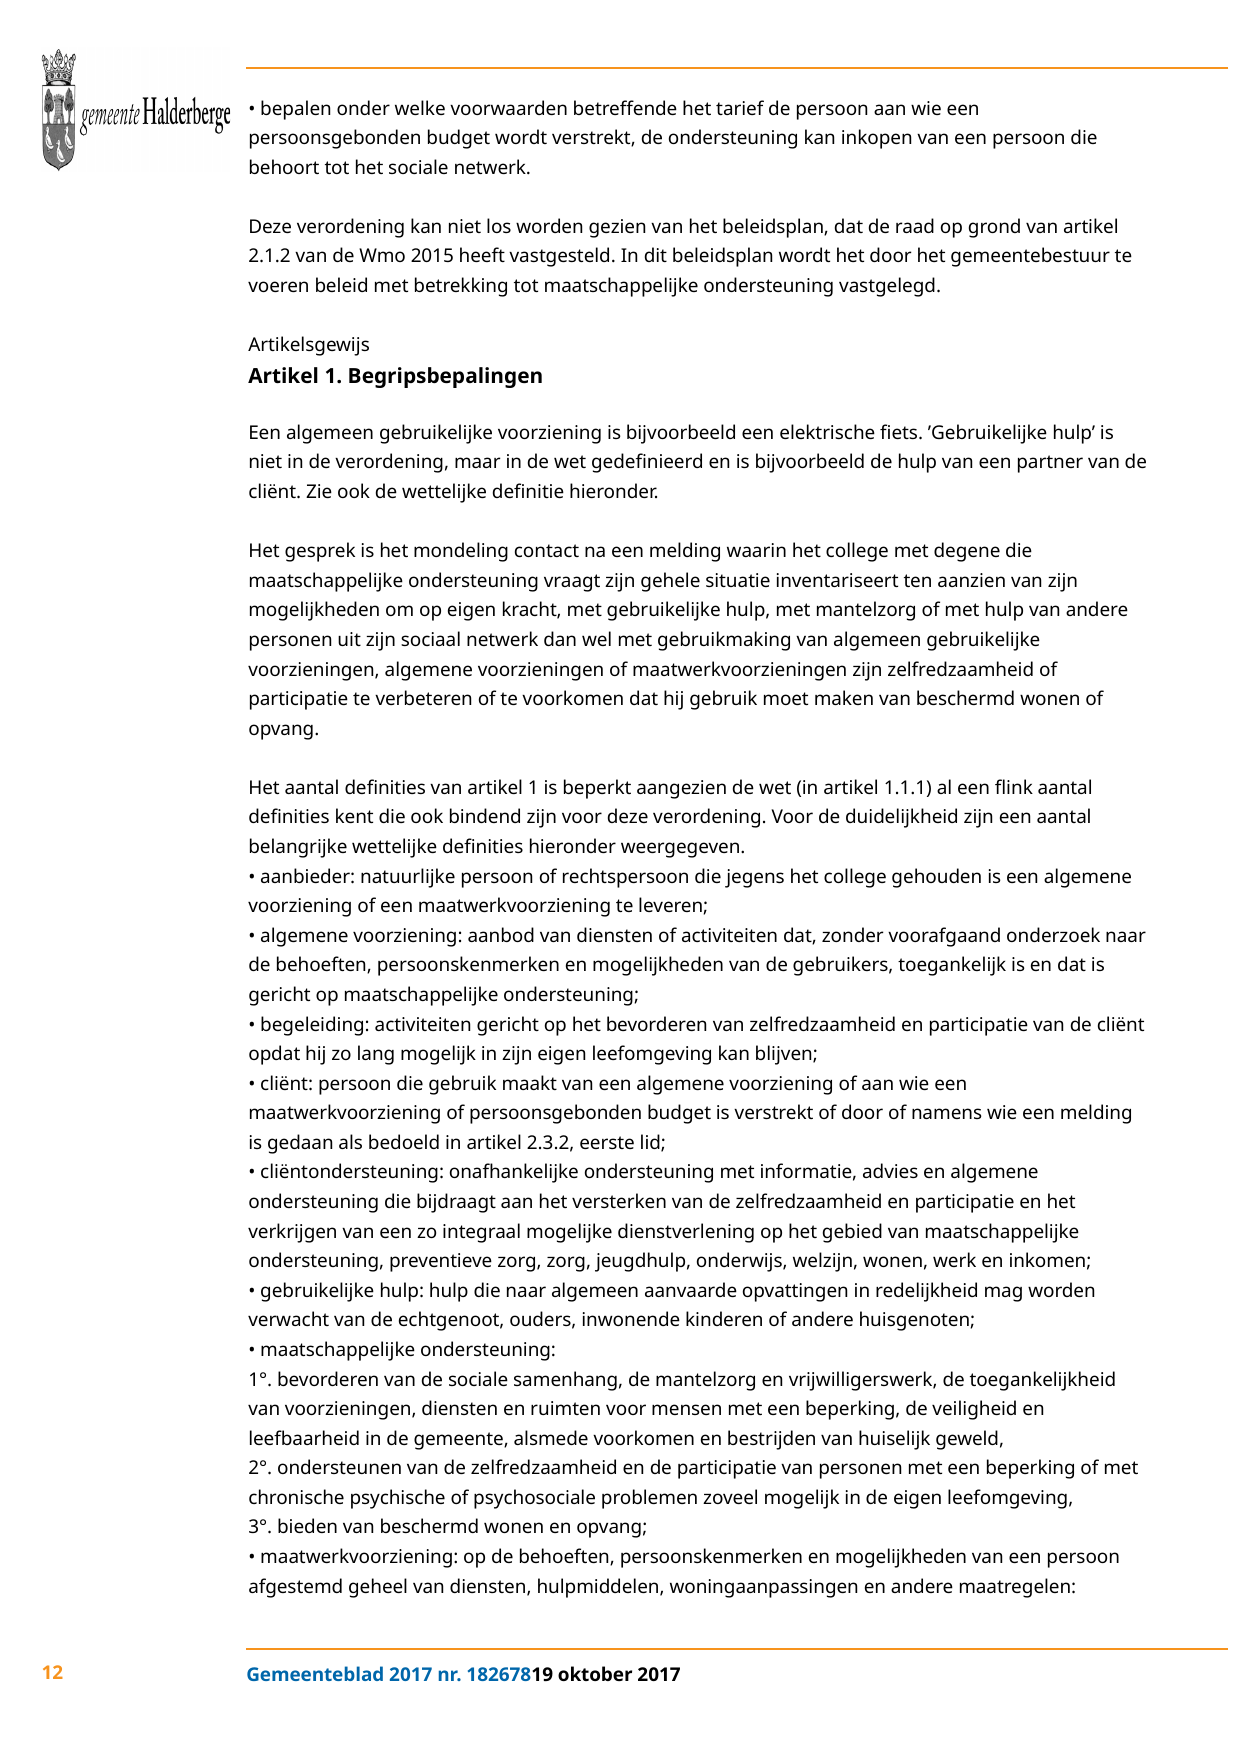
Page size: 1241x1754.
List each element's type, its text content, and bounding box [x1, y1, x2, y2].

text • algemene voorziening: aanbod van diensten of activiteiten dat, zonder voorafgaand onderzoek naar de behoeften, persoonskenmerken en mogelijkheden van de gebruikers, toegankelijk is en dat is gericht op maatschappelijke ondersteuning; [248, 922, 1152, 1007]
text • maatwerkvoorziening: op de behoeften, persoonskenmerken en mogelijkheden van een persoon afgestemd geheel van diensten, hulpmiddelen, woningaanpassingen en andere maatregelen: [248, 1543, 1152, 1598]
text • cliëntondersteuning: onafhankelijke ondersteuning met informatie, advies en algemene ondersteuning die bijdraagt aan het versterken van de zelfredzaamheid en participatie en het verkrijgen van een zo integraal mogelijke dienstverlening op het gebied van maatschappelijke ondersteuning, preventieve zorg, zorg, jeugdhulp, onderwijs, welzijn, wonen, werk en inkomen; [248, 1159, 1152, 1273]
text • cliënt: persoon die gebruik maakt van een algemene voorziening of aan wie een maatwerkvoorziening of persoonsgebonden budget is verstrekt of door of namens wie een melding is gedaan als bedoeld in artikel 2.3.2, eerste lid; [248, 1070, 1152, 1155]
text • maatschappelijke ondersteuning: [248, 1336, 1152, 1362]
text • begeleiding: activiteiten gericht op het bevorderen van zelfredzaamheid en participatie van de cliënt opdat hij zo lang mogelijk in zijn eigen leefomgeving kan blijven; [248, 1011, 1152, 1066]
text 2°. ondersteunen van de zelfredzaamheid en de participatie van personen met een beperking of met chronische psychische of psychosociale problemen zoveel mogelijk in de eigen leefomgeving, [248, 1454, 1152, 1510]
text • aanbieder: natuurlijke persoon of rechtspersoon die jegens het college gehouden is een algemene voorziening of een maatwerkvoorziening te leveren; [248, 863, 1152, 918]
text Een algemeen gebruikelijke voorziening is bijvoorbeeld een elektrische fiets. ’Gebruikelijke hulp’ is niet in de verordening, maar in de wet gedefinieerd en is bijvoorbeeld de hulp van een partner van de cliënt. Zie ook de wettelijke definitie hieronder. [248, 419, 1152, 504]
text • bepalen onder welke voorwaarden betreffende het tarief de persoon aan wie een persoonsgebonden budget wordt verstrekt, de ondersteuning kan inkopen van een persoon die behoort tot het sociale netwerk. [248, 95, 1152, 180]
text 3°. bieden van beschermd wonen en opvang; [248, 1514, 1152, 1539]
text Artikel 1. Begripsbepalingen [248, 361, 1152, 389]
text 1°. bevorderen van de sociale samenhang, de mantelzorg en vrijwilligerswerk, de toegankelijkheid van voorzieningen, diensten en ruimten voor mensen met een beperking, de veiligheid en leefbaarheid in de gemeente, alsmede voorkomen en bestrijden van huiselijk geweld, [248, 1366, 1152, 1451]
text Het gesprek is het mondeling contact na een melding waarin het college met degene die maatschappelijke ondersteuning vraagt zijn gehele situatie inventariseert ten aanzien van zijn mogelijkheden om op eigen kracht, met gebruikelijke hulp, met mantelzorg of met hulp van andere personen uit zijn sociaal netwerk dan wel met gebruikmaking van algemeen gebruikelijke voorzieningen, algemene voorzieningen of maatwerkvoorzieningen zijn zelfredzaamheid of participatie te verbeteren of te voorkomen dat hij gebruik moet maken van beschermd wonen of opvang. [248, 537, 1152, 741]
picture [41, 47, 231, 172]
text Artikelsgewijs [248, 331, 1152, 357]
text Het aantal definities van artikel 1 is beperkt aangezien de wet (in artikel 1.1.1) al een flink aantal definities kent die ook bindend zijn voor deze verordening. Voor de duidelijkheid zijn een aantal belangrijke wettelijke definities hieronder weergegeven. [248, 774, 1152, 859]
text Deze verordening kan niet los worden gezien van het beleidsplan, dat de raad op grond van artikel 2.1.2 van de Wmo 2015 heeft vastgesteld. In dit beleidsplan wordt het door het gemeentebestuur te voeren beleid met betrekking tot maatschappelijke ondersteuning vastgelegd. [248, 213, 1152, 298]
text • gebruikelijke hulp: hulp die naar algemeen aanvaarde opvattingen in redelijkheid mag worden verwacht van de echtgenoot, ouders, inwonende kinderen of andere huisgenoten; [248, 1277, 1152, 1332]
